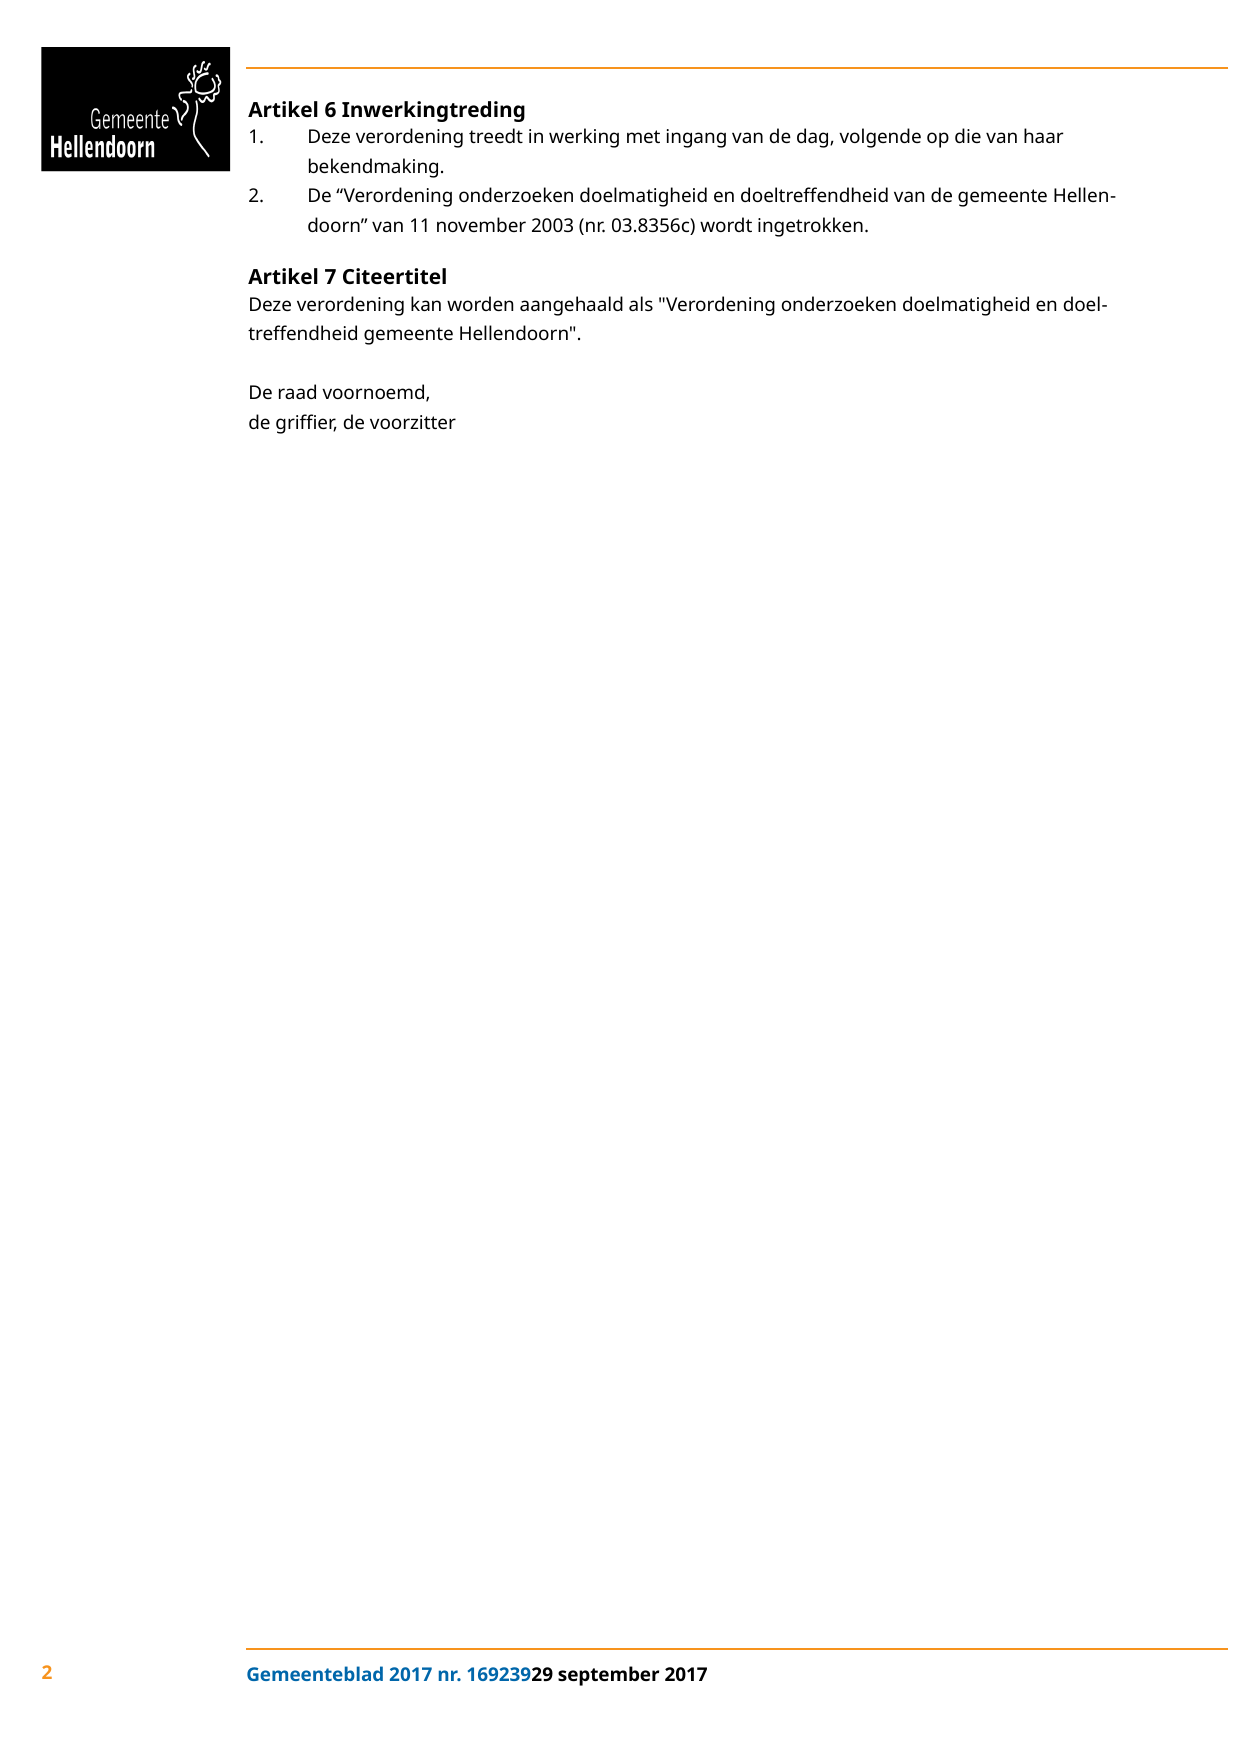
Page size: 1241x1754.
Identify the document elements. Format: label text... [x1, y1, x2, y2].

list Deze verordening treedt in werking met ingang van de dag, volgende op die van haar bekendmaking. [248, 123, 1152, 178]
text De raad voornoemd, [248, 379, 1152, 405]
text Deze verordening kan worden aangehaald als "Verordening onderzoeken doelmatigheid en doel­treffendheid gemeente Hellendoorn". [248, 291, 1152, 346]
text Artikel 6 Inwerkingtreding [248, 95, 1152, 123]
text de griffier, de voorzitter [248, 409, 1152, 435]
text Artikel 7 Citeertitel [248, 262, 1152, 291]
list De “Verordening onderzoeken doelmatigheid en doeltreffendheid van de gemeente Hellen­doorn” van 11 november 2003 (nr. 03.8356c) wordt ingetrokken. [248, 182, 1152, 238]
picture [41, 47, 231, 172]
